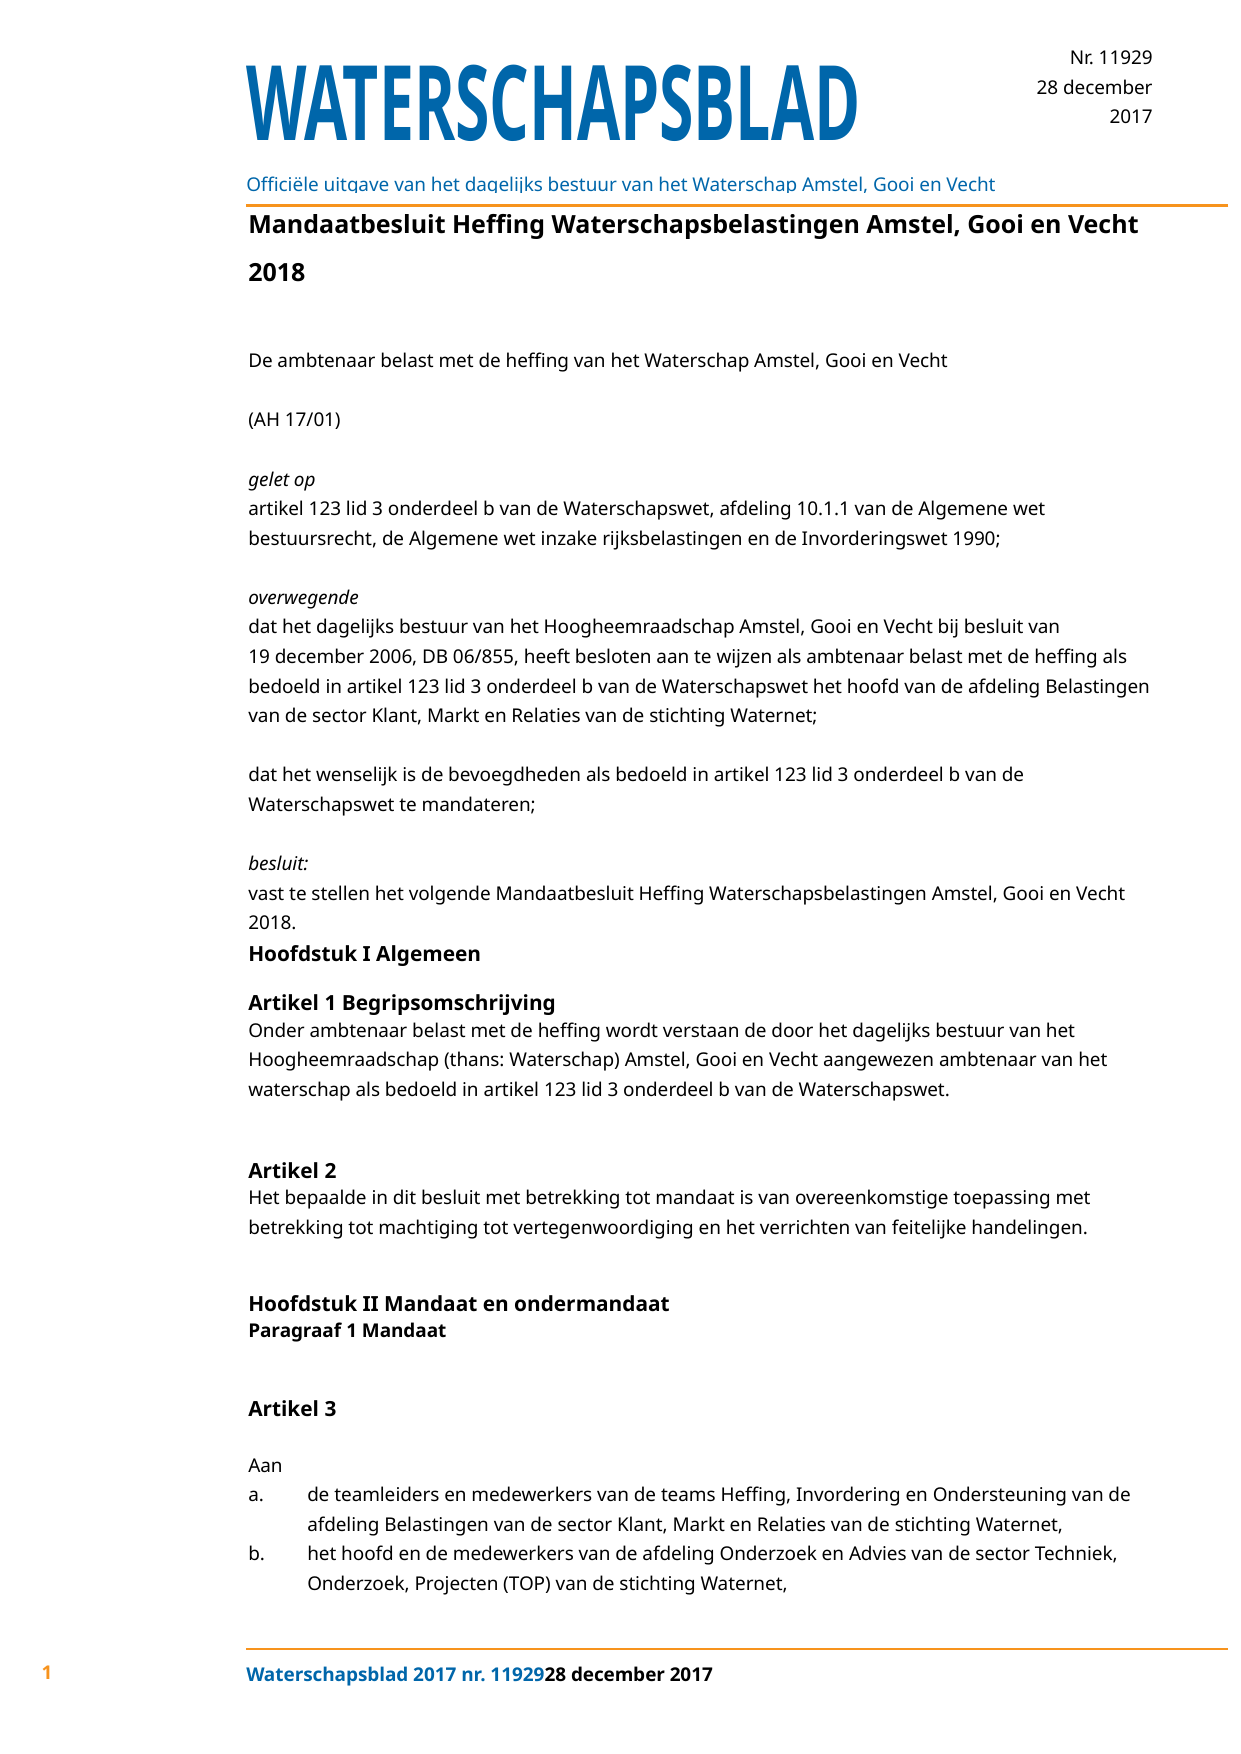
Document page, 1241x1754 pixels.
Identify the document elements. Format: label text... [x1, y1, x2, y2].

text dat het dagelijks bestuur van het Hoogheemraadschap Amstel, Gooi en Vecht bij besluit van [248, 614, 1152, 639]
text overwegende [248, 584, 1152, 610]
text vast te stellen het volgende Mandaatbesluit Heffing Waterschapsbelastingen Amstel, Gooi en Vecht 2018. [248, 880, 1152, 935]
text Hoofdstuk II Mandaat en ondermandaat [248, 1289, 1152, 1318]
text artikel 123 lid 3 onderdeel b van de Waterschapswet, afdeling 10.1.1 van de Algemene wet bestuursrecht, de Algemene wet inzake rijksbelastingen en de Invorderingswet 1990; [248, 495, 1152, 551]
picture [41, 47, 231, 172]
text besluit: [248, 850, 1152, 876]
text De ambtenaar belast met de heffing van het Waterschap Amstel, Gooi en Vecht [248, 347, 1152, 373]
text Mandaatbesluit Heffing Waterschapsbelastingen Amstel, Gooi en Vecht 2018 [248, 207, 1152, 288]
text (AH 17/01) [248, 407, 1152, 432]
list de teamleiders en medewerkers van de teams Heffing, Invordering en Ondersteuning van de afdeling Belastingen van de sector Klant, Markt en Relaties van de stichting Waternet, [248, 1481, 1152, 1537]
text dat het wenselijk is de bevoegdheden als bedoeld in artikel 123 lid 3 onderdeel b van de Waterschapswet te mandateren; [248, 762, 1152, 817]
text gelet op [248, 466, 1152, 492]
text Artikel 3 [248, 1394, 1152, 1422]
text Onder ambtenaar belast met de heffing wordt verstaan de door het dagelijks bestuur van het Hoogheemraadschap (thans: Waterschap) Amstel, Gooi en Vecht aangewezen ambtenaar van het waterschap als bedoeld in artikel 123 lid 3 onderdeel b van de Waterschapswet. [248, 1017, 1152, 1102]
text Hoofdstuk I Algemeen [248, 939, 1152, 968]
text Het bepaalde in dit besluit met betrekking tot mandaat is van overeenkomstige toepassing met betrekking tot machtiging tot vertegenwoordiging en het verrichten van feitelijke handelingen. [248, 1184, 1152, 1240]
text Paragraaf 1 Mandaat [248, 1318, 1152, 1343]
text Artikel 1 Begripsomschrijving [248, 988, 1152, 1017]
text Artikel 2 [248, 1156, 1152, 1184]
list het hoofd en de medewerkers van de afdeling Onderzoek en Advies van de sector Techniek, Onderzoek, Projecten (TOP) van de stichting Waternet, [248, 1541, 1152, 1596]
text Aan [248, 1452, 1152, 1478]
text 19 december 2006, DB 06/855, heeft besloten aan te wijzen als ambtenaar belast met de heffing als bedoeld in artikel 123 lid 3 onderdeel b van de Waterschapswet het hoofd van de afdeling Belastingen van de sector Klant, Markt en Relaties van de stichting Waternet; [248, 643, 1152, 728]
